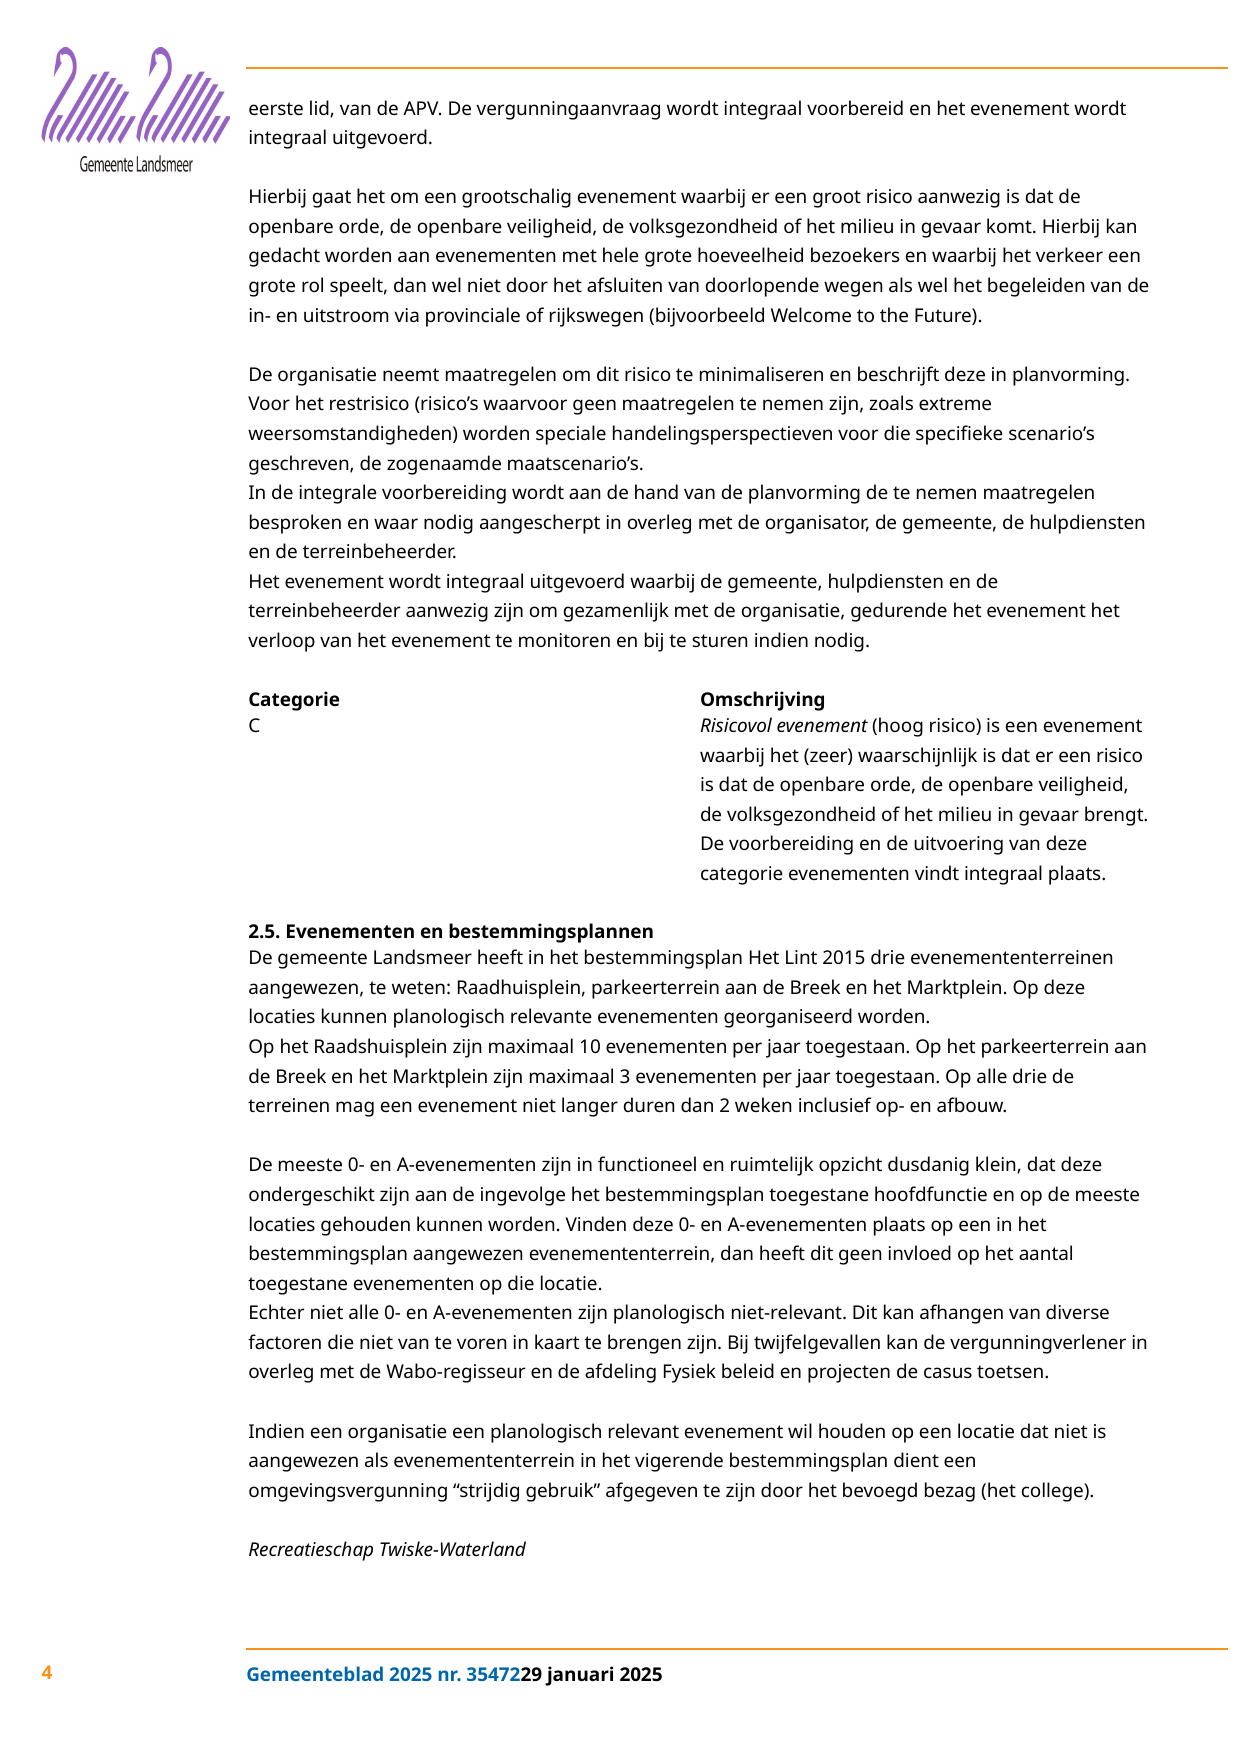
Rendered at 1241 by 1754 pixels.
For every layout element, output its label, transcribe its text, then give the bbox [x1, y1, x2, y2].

text Recreatieschap Twiske-Waterland [248, 1536, 1152, 1562]
text De gemeente Landsmeer heeft in het bestemmingsplan Het Lint 2015 drie evenemententerreinen aangewezen, te weten: Raadhuisplein, parkeerterrein aan de Breek en het Marktplein. Op deze locaties kunnen planologisch relevante evenementen georganiseerd worden. [248, 944, 1152, 1029]
text 2.5. Evenementen en bestemmingsplannen [248, 919, 1152, 944]
table_cell Risicovol evenement (hoog risico) is een evenement waarbij het (zeer) waarschijnlijk is dat er een risico is dat de openbare orde, de openbare veiligheid, de volksgezondheid of het milieu in gevaar brengt. De voorbereiding en de uitvoering van deze categorie evenementen vindt integraal plaats. [700, 712, 1152, 886]
table_header Omschrijving [700, 687, 1152, 712]
text eerste lid, van de APV. De vergunningaanvraag wordt integraal voorbereid en het evenement wordt integraal uitgevoerd. [248, 95, 1152, 150]
table_header Categorie [248, 687, 700, 712]
text Het evenement wordt integraal uitgevoerd waarbij de gemeente, hulpdiensten en de terreinbeheerder aanwezig zijn om gezamenlijk met de organisatie, gedurende het evenement het verloop van het evenement te monitoren en bij te sturen indien nodig. [248, 568, 1152, 653]
text Hierbij gaat het om een grootschalig evenement waarbij er een groot risico aanwezig is dat de openbare orde, de openbare veiligheid, de volksgezondheid of het milieu in gevaar komt. Hierbij kan gedacht worden aan evenementen met hele grote hoeveelheid bezoekers en waarbij het verkeer een grote rol speelt, dan wel niet door het afsluiten van doorlopende wegen als wel het begeleiden van de in- en uitstroom via provinciale of rijkswegen (bijvoorbeeld Welcome to the Future). [248, 183, 1152, 328]
text In de integrale voorbereiding wordt aan de hand van de planvorming de te nemen maatregelen besproken en waar nodig aangescherpt in overleg met de organisator, de gemeente, de hulpdiensten en de terreinbeheerder. [248, 479, 1152, 564]
text Op het Raadshuisplein zijn maximaal 10 evenementen per jaar toegestaan. Op het parkeerterrein aan de Breek en het Marktplein zijn maximaal 3 evenementen per jaar toegestaan. Op alle drie de terreinen mag een evenement niet langer duren dan 2 weken inclusief op- en afbouw. [248, 1033, 1152, 1118]
text De meeste 0- en A-evenementen zijn in functioneel en ruimtelijk opzicht dusdanig klein, dat deze ondergeschikt zijn aan de ingevolge het bestemmingsplan toegestane hoofdfunctie en op de meeste locaties gehouden kunnen worden. Vinden deze 0- en A-evenementen plaats op een in het bestemmingsplan aangewezen evenemententerrein, dan heeft dit geen invloed op het aantal toegestane evenementen op die locatie. [248, 1152, 1152, 1296]
text Indien een organisatie een planologisch relevant evenement wil houden op een locatie dat niet is aangewezen als evenemententerrein in het vigerende bestemmingsplan dient een omgevingsvergunning “strijdig gebruik” afgegeven te zijn door het bevoegd bezag (het college). [248, 1418, 1152, 1503]
text De organisatie neemt maatregelen om dit risico te minimaliseren en beschrijft deze in planvorming. Voor het restrisico (risico’s waarvoor geen maatregelen te nemen zijn, zoals extreme weersomstandigheden) worden speciale handelingsperspectieven voor die specifieke scenario’s geschreven, de zogenaamde maatscenario’s. [248, 361, 1152, 476]
text Echter niet alle 0- en A-evenementen zijn planologisch niet-relevant. Dit kan afhangen van diverse factoren die niet van te voren in kaart te brengen zijn. Bij twijfelgevallen kan de vergunningverlener in overleg met de Wabo-regisseur en de afdeling Fysiek beleid en projecten de casus toetsen. [248, 1299, 1152, 1384]
picture [41, 47, 231, 172]
table_cell C [248, 712, 700, 886]
